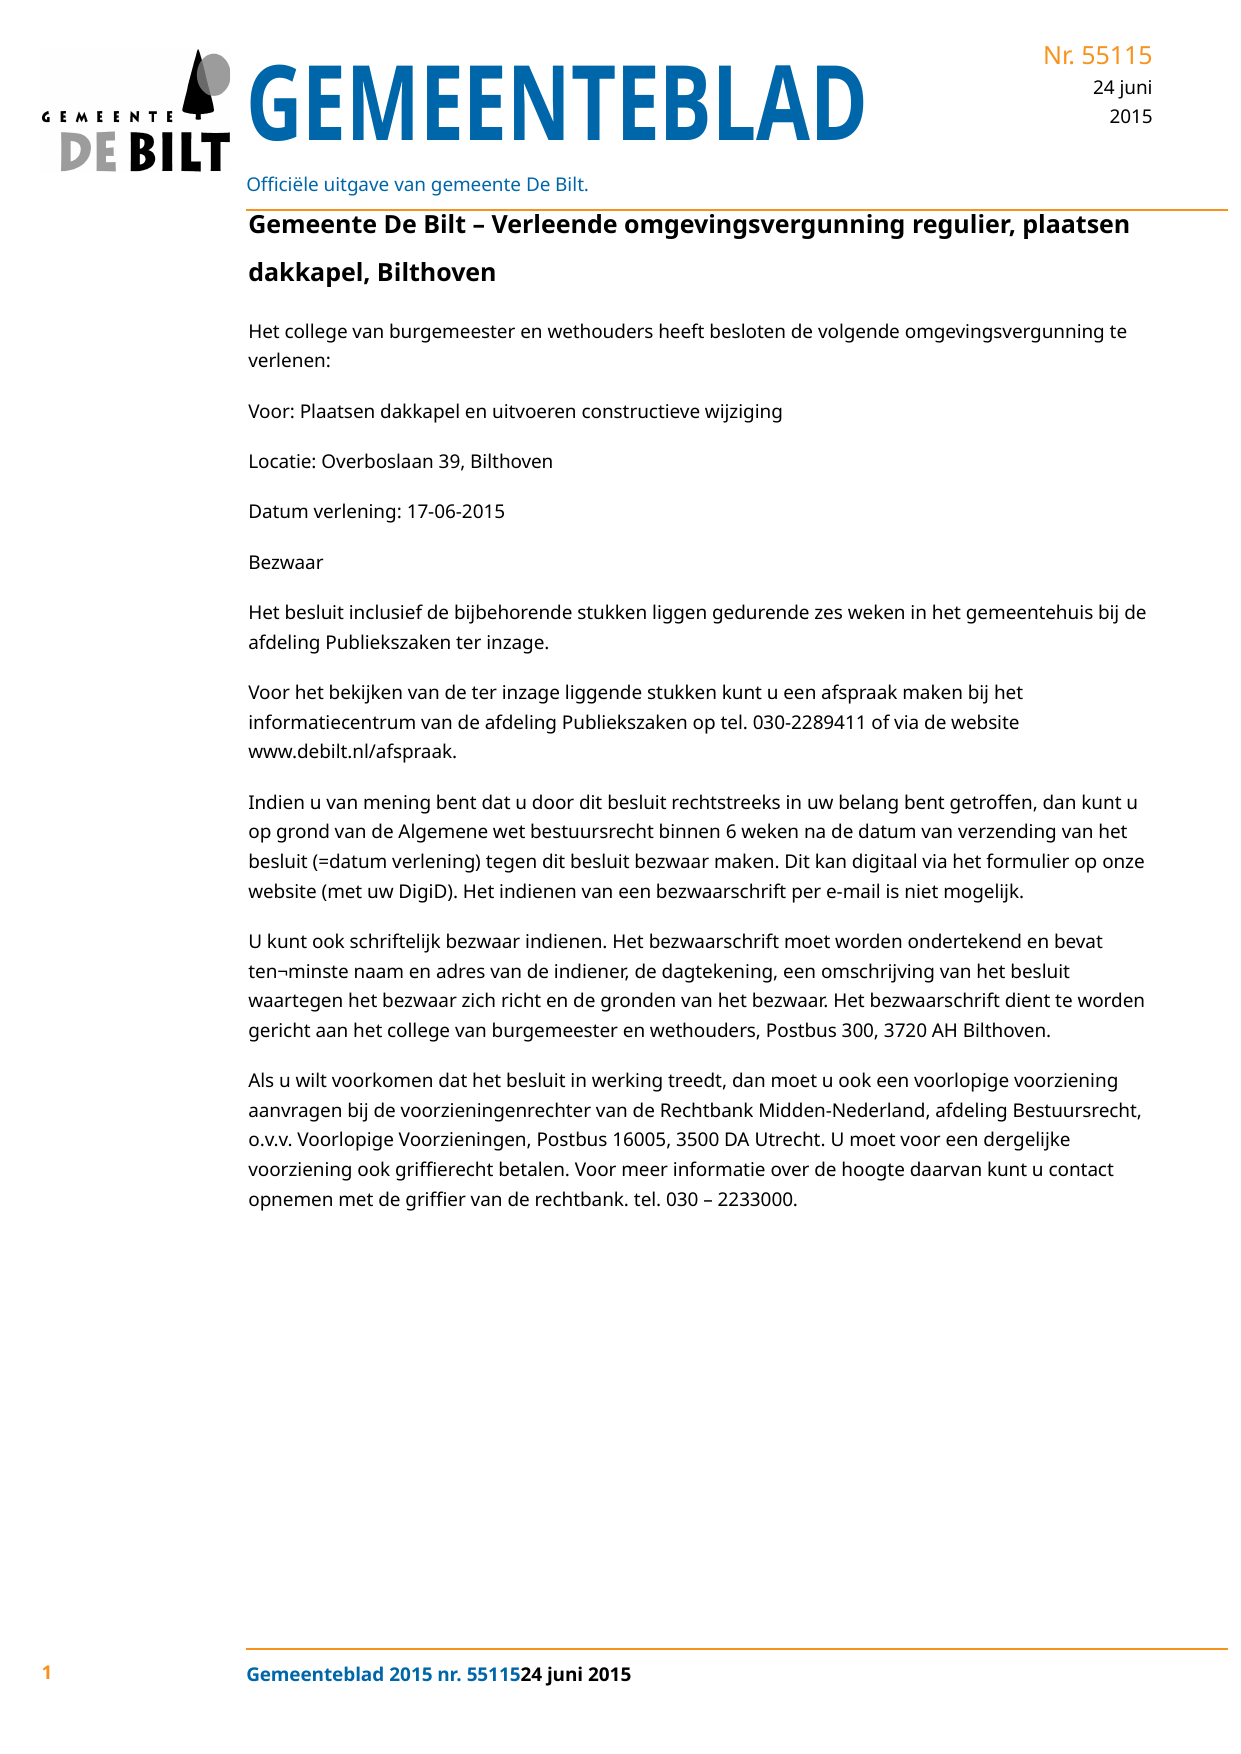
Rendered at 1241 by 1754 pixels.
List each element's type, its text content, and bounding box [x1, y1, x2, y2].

text Gemeente De Bilt – Verleende omgevingsvergunning regulier, plaatsen dakkapel, Bilthoven [248, 211, 1152, 288]
text Voor: Plaatsen dakkapel en uitvoeren constructieve wijziging [248, 398, 1152, 424]
text U kunt ook schriftelijk bezwaar indienen. Het bezwaarschrift moet worden ondertekend en bevat ten¬minste naam en adres van de indiener, de dagtekening, een omschrijving van het besluit waartegen het bezwaar zich richt en de gronden van het bezwaar. Het bezwaarschrift dient te worden gericht aan het college van burgemeester en wethouders, Postbus 300, 3720 AH Bilthoven. [248, 928, 1152, 1043]
text Als u wilt voorkomen dat het besluit in werking treedt, dan moet u ook een voorlopige voorziening aanvragen bij de voorzieningenrechter van de Rechtbank Midden-Nederland, afdeling Bestuursrecht, o.v.v. Voorlopige Voorzieningen, Postbus 16005, 3500 DA Utrecht. U moet voor een dergelijke voorziening ook griffierecht betalen. Voor meer informatie over de hoogte daarvan kunt u contact opnemen met de griffier van de rechtbank. tel. 030 – 2233000. [248, 1067, 1152, 1212]
text Het besluit inclusief de bijbehorende stukken liggen gedurende zes weken in het gemeentehuis bij de afdeling Publiekszaken ter inzage. [248, 599, 1152, 655]
picture [41, 47, 231, 172]
text Locatie: Overboslaan 39, Bilthoven [248, 448, 1152, 474]
text Datum verlening: 17-06-2015 [248, 499, 1152, 524]
text Indien u van mening bent dat u door dit besluit rechtstreeks in uw belang bent getroffen, dan kunt u op grond van de Algemene wet bestuursrecht binnen 6 weken na de datum van verzending van het besluit (=datum verlening) tegen dit besluit bezwaar maken. Dit kan digitaal via het formulier op onze website (met uw DigiD). Het indienen van een bezwaarschrift per e-mail is niet mogelijk. [248, 789, 1152, 904]
text Bezwaar [248, 549, 1152, 575]
text Voor het bekijken van de ter inzage liggende stukken kunt u een afspraak maken bij het informatiecentrum van de afdeling Publiekszaken op tel. 030-2289411 of via de website www.debilt.nl/afspraak. [248, 679, 1152, 764]
text Het college van burgemeester en wethouders heeft besloten de volgende omgevingsvergunning te verlenen: [248, 318, 1152, 373]
